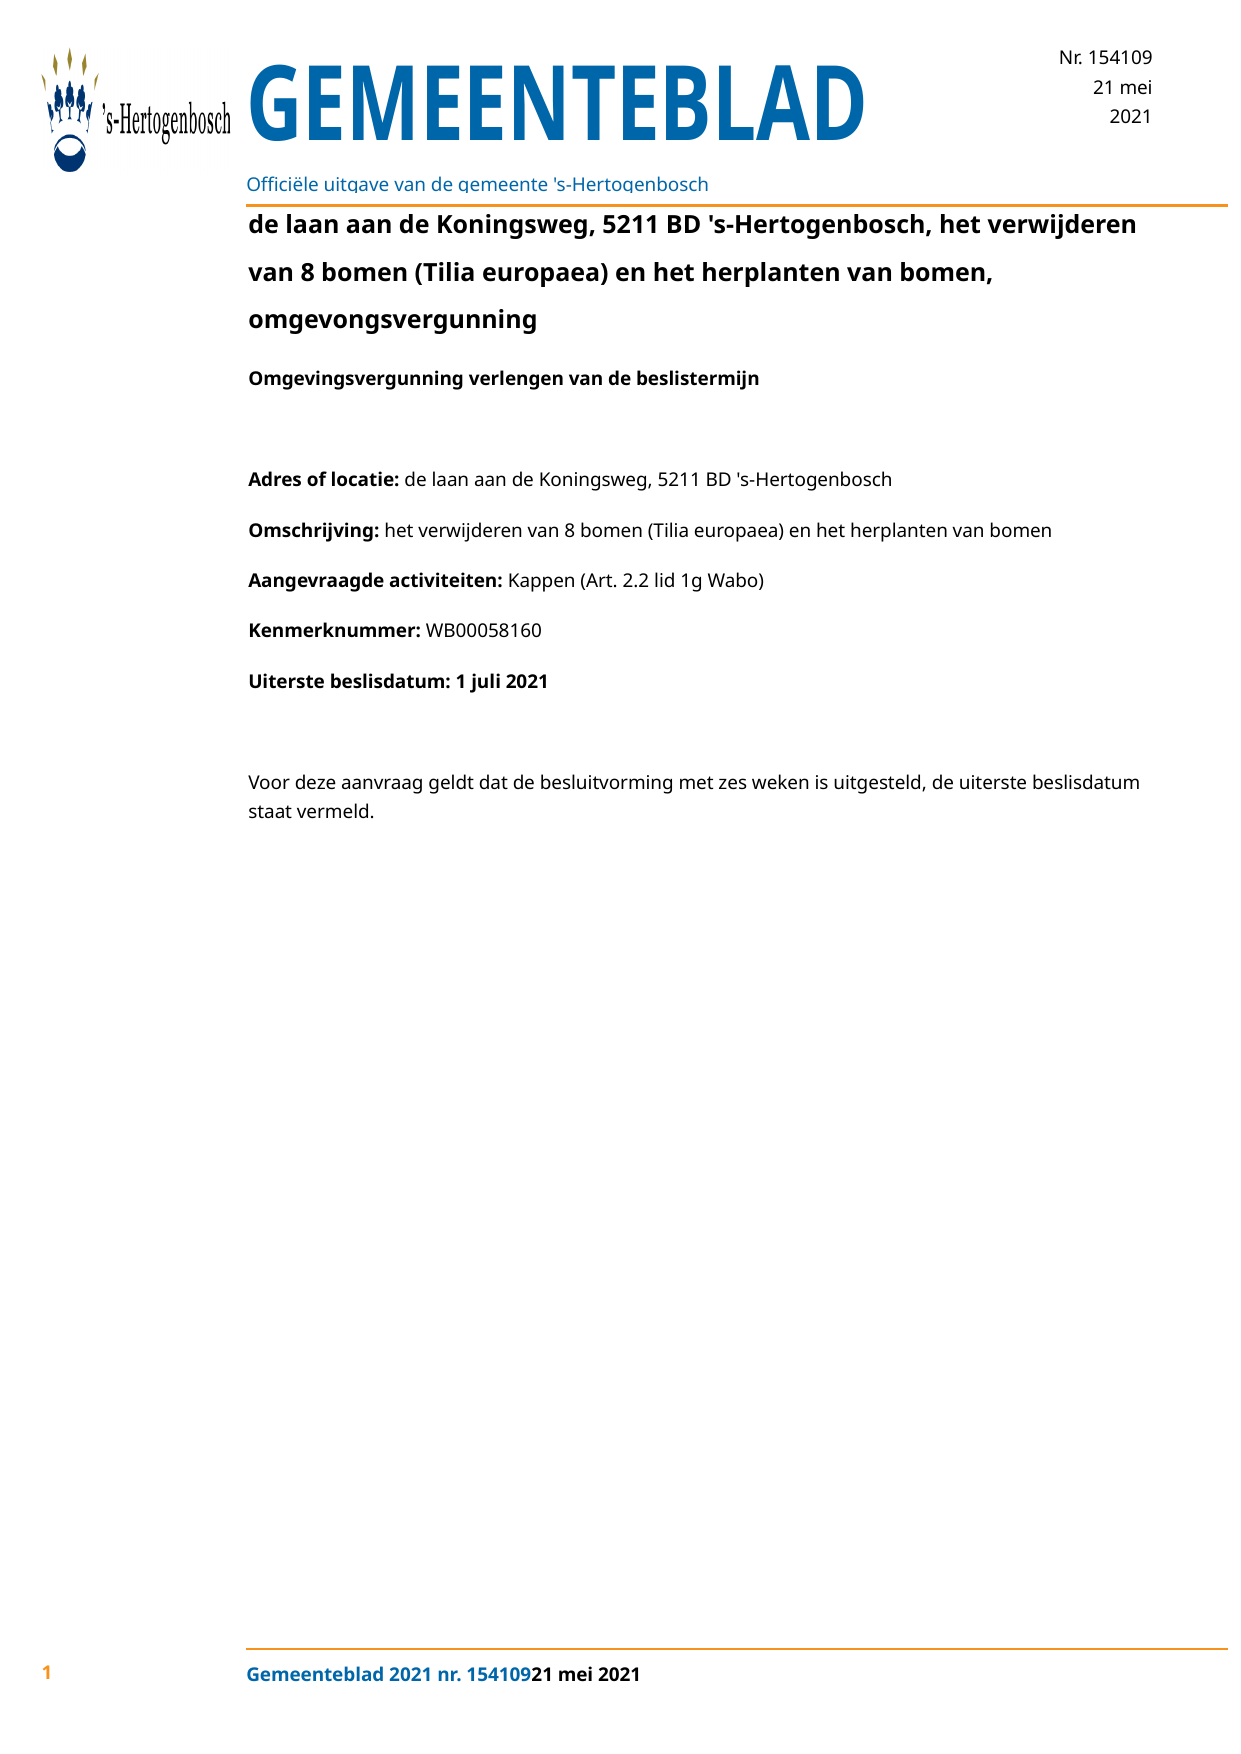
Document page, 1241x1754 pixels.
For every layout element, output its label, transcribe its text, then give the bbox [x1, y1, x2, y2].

text Aangevraagde activiteiten: Kappen (Art. 2.2 lid 1g Wabo) [248, 567, 1152, 593]
text Kenmerknummer: WB00058160 [248, 618, 1152, 643]
text Omgevingsvergunning verlengen van de beslistermijn [248, 366, 1152, 391]
text Voor deze aanvraag geldt dat de besluitvorming met zes weken is uitgesteld, de uiterste beslisdatum staat vermeld. [248, 769, 1152, 824]
picture [41, 47, 231, 172]
text de laan aan de Koningsweg, 5211 BD 's-Hertogenbosch, het verwijderen van 8 bomen (Tilia europaea) en het herplanten van bomen, omgevongsvergunning [248, 207, 1152, 336]
text Uiterste beslisdatum: 1 juli 2021 [248, 668, 1152, 694]
text Adres of locatie: de laan aan de Koningsweg, 5211 BD 's-Hertogenbosch [248, 466, 1152, 492]
text Omschrijving: het verwijderen van 8 bomen (Tilia europaea) en het herplanten van bomen [248, 517, 1152, 542]
